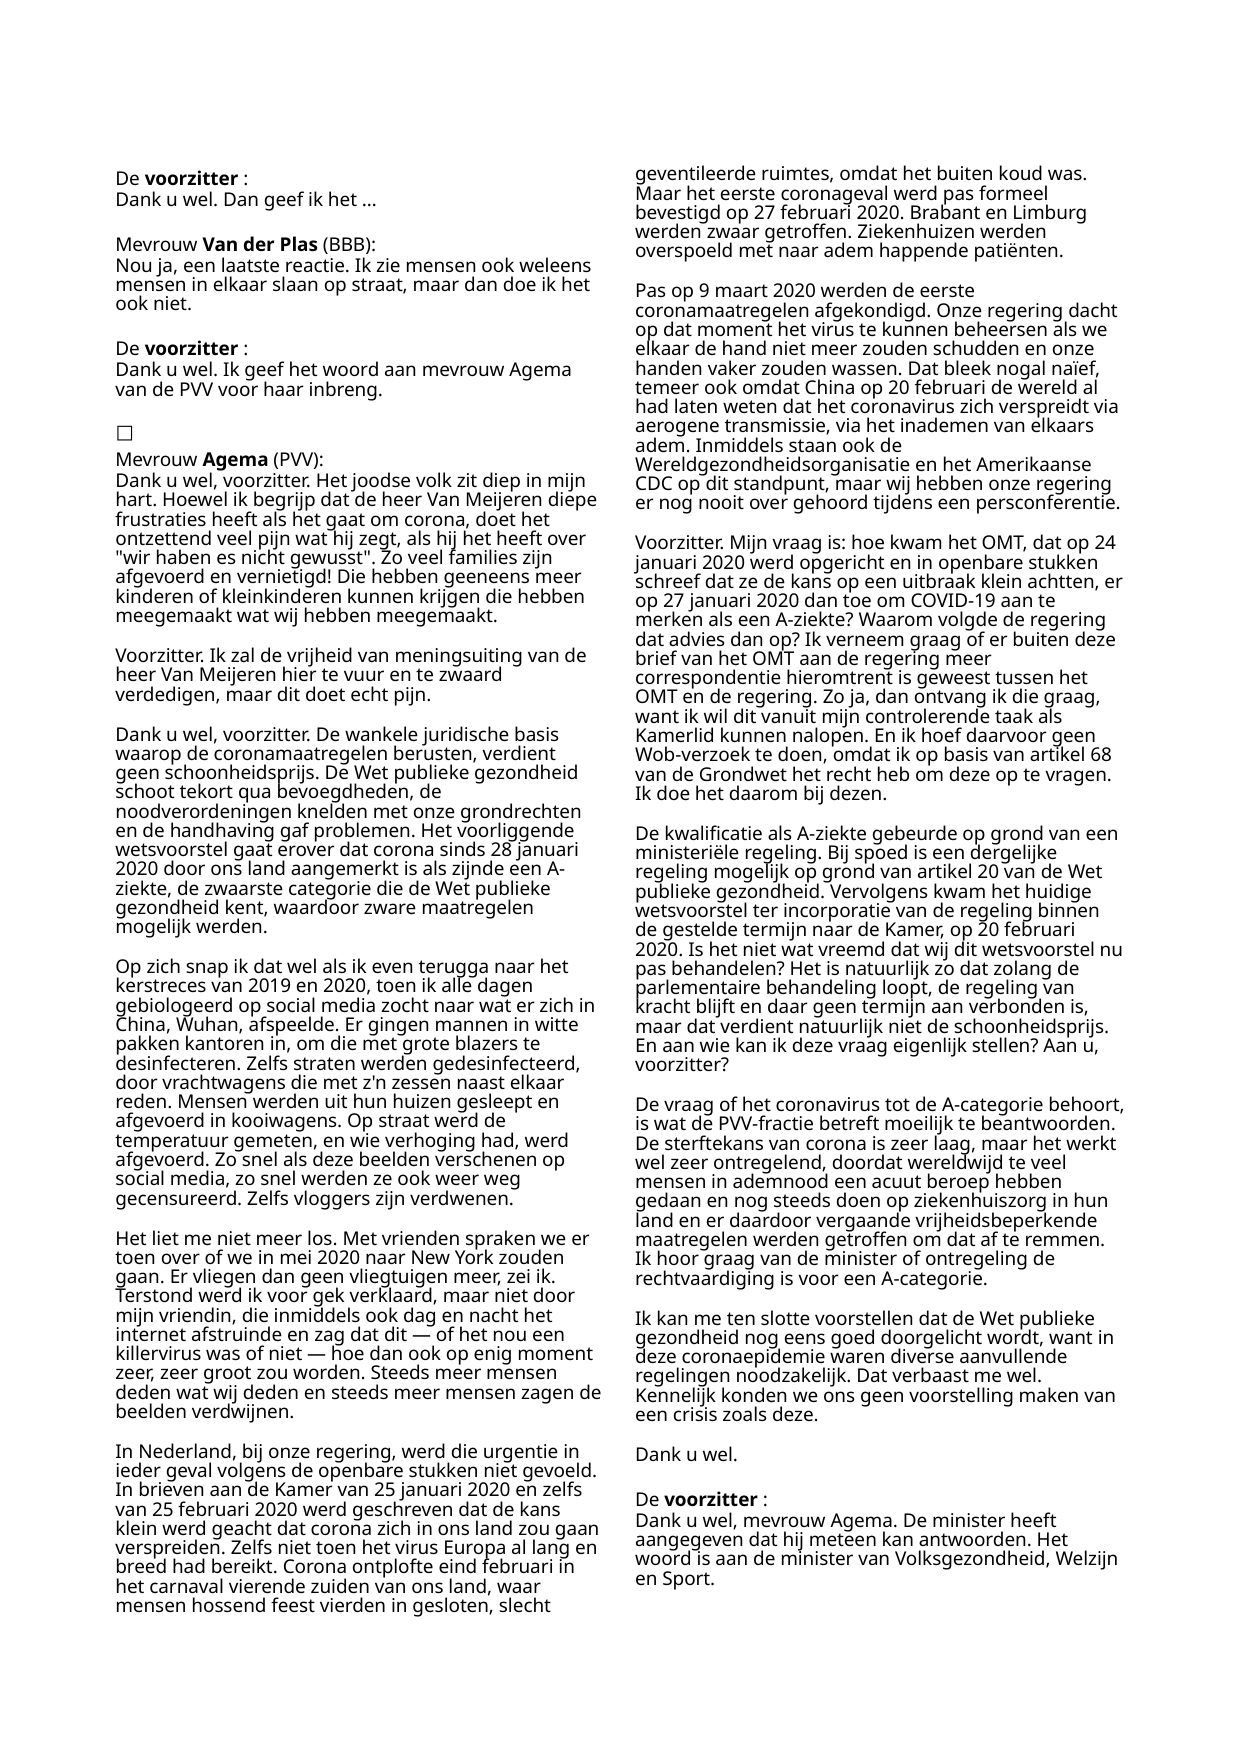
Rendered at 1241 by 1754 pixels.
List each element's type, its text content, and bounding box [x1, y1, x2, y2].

text De voorzitter : [115, 165, 605, 191]
text Voorzitter. Mijn vraag is: hoe kwam het OMT, dat op 24 januari 2020 werd opgericht en in openbare stukken schreef dat ze de kans op een uitbraak klein achtten, er op 27 januari 2020 dan toe om COVID-19 aan te merken als een A-ziekte? Waarom volgde de regering dat advies dan op? Ik verneem graag of er buiten deze brief van het OMT aan de regering meer correspondentie hieromtrent is geweest tussen het OMT en de regering. Zo ja, dan ontvang ik die graag, want ik wil dit vanuit mijn controlerende taak als Kamerlid kunnen nalopen. En ik hoef daarvoor geen Wob-verzoek te doen, omdat ik op basis van artikel 68 van de Grondwet het recht heb om deze op te vragen. Ik doe het daarom bij dezen. [635, 534, 1125, 804]
text De voorzitter : [115, 336, 605, 361]
text ⬜ [115, 421, 605, 446]
text Dank u wel, mevrouw Agema. De minister heeft aangegeven dat hij meteen kan antwoorden. Het woord is aan de minister van Volksgezondheid, Welzijn en Sport. [635, 1512, 1125, 1589]
text Nou ja, een laatste reactie. Ik zie mensen ook weleens mensen in elkaar slaan op straat, maar dan doe ik het ook niet. [115, 257, 605, 315]
text De voorzitter : [635, 1486, 1125, 1512]
text De vraag of het coronavirus tot de A-categorie behoort, is wat de PVV-fractie betreft moeilijk te beantwoorden. De sterftekans van corona is zeer laag, maar het werkt wel zeer ontregelend, doordat wereldwijd te veel mensen in ademnood een acuut beroep hebben gedaan en nog steeds doen op ziekenhuiszorg in hun land en er daardoor vergaande vrijheidsbeperkende maatregelen werden getroffen om dat af te remmen. Ik hoor graag van de minister of ontregeling de rechtvaardiging is voor een A-categorie. [635, 1096, 1125, 1289]
text geventileerde ruimtes, omdat het buiten koud was. Maar het eerste coronageval werd pas formeel bevestigd op 27 februari 2020. Brabant en Limburg werden zwaar getroffen. Ziekenhuizen werden overspoeld met naar adem happende patiënten. [635, 165, 1125, 262]
text Dank u wel. Ik geef het woord aan mevrouw Agema van de PVV voor haar inbreng. [115, 361, 605, 400]
text Op zich snap ik dat wel als ik even terugga naar het kerstreces van 2019 en 2020, toen ik alle dagen gebiologeerd op social media zocht naar wat er zich in China, Wuhan, afspeelde. Er gingen mannen in witte pakken kantoren in, om die met grote blazers te desinfecteren. Zelfs straten werden gedesinfecteerd, door vrachtwagens die met z'n zessen naast elkaar reden. Mensen werden uit hun huizen gesleept en afgevoerd in kooiwagens. Op straat werd de temperatuur gemeten, en wie verhoging had, werd afgevoerd. Zo snel als deze beelden verschenen op social media, zo snel werden ze ook weer weg gecensureerd. Zelfs vloggers zijn verdwenen. [115, 958, 605, 1209]
text Ik kan me ten slotte voorstellen dat de Wet publieke gezondheid nog eens goed doorgelicht wordt, want in deze coronaepidemie waren diverse aanvullende regelingen noodzakelijk. Dat verbaast me wel. Kennelijk konden we ons geen voorstelling maken van een crisis zoals deze. [635, 1309, 1125, 1425]
text De kwalificatie als A-ziekte gebeurde op grond van een ministeriële regeling. Bij spoed is een dergelijke regeling mogelijk op grond van artikel 20 van de Wet publieke gezondheid. Vervolgens kwam het huidige wetsvoorstel ter incorporatie van de regeling binnen de gestelde termijn naar de Kamer, op 20 februari 2020. Is het niet wat vreemd dat wij dit wetsvoorstel nu pas behandelen? Het is natuurlijk zo dat zolang de parlementaire behandeling loopt, de regeling van kracht blijft en daar geen termijn aan verbonden is, maar dat verdient natuurlijk niet de schoonheidsprijs. En aan wie kan ik deze vraag eigenlijk stellen? Aan u, voorzitter? [635, 825, 1125, 1075]
text Het liet me niet meer los. Met vrienden spraken we er toen over of we in mei 2020 naar New York zouden gaan. Er vliegen dan geen vliegtuigen meer, zei ik. Terstond werd ik voor gek verklaard, maar niet door mijn vriendin, die inmiddels ook dag en nacht het internet afstruinde en zag dat dit — of het nou een killervirus was of niet — hoe dan ook op enig moment zeer, zeer groot zou worden. Steeds meer mensen deden wat wij deden en steeds meer mensen zagen de beelden verdwijnen. [115, 1229, 605, 1422]
text Voorzitter. Ik zal de vrijheid van meningsuiting van de heer Van Meijeren hier te vuur en te zwaard verdedigen, maar dit doet echt pijn. [115, 647, 605, 705]
text Dank u wel, voorzitter. Het joodse volk zit diep in mijn hart. Hoewel ik begrijp dat de heer Van Meijeren diepe frustraties heeft als het gaat om corona, doet het ontzettend veel pijn wat hij zegt, als hij het heeft over "wir haben es nicht gewusst". Zo veel families zijn afgevoerd en vernietigd! Die hebben geeneens meer kinderen of kleinkinderen kunnen krijgen die hebben meegemaakt wat wij hebben meegemaakt. [115, 472, 605, 626]
text Dank u wel. Dan geef ik het … [115, 191, 605, 210]
text Pas op 9 maart 2020 werden de eerste coronamaatregelen afgekondigd. Onze regering dacht op dat moment het virus te kunnen beheersen als we elkaar de hand niet meer zouden schudden en onze handen vaker zouden wassen. Dat bleek nogal naïef, temeer ook omdat China op 20 februari de wereld al had laten weten dat het coronavirus zich verspreidt via aerogene transmissie, via het inademen van elkaars adem. Inmiddels staan ook de Wereldgezondheidsorganisatie en het Amerikaanse CDC op dit standpunt, maar wij hebben onze regering er nog nooit over gehoord tijdens een persconferentie. [635, 282, 1125, 514]
text Mevrouw Agema (PVV): [115, 446, 605, 472]
text Dank u wel, voorzitter. De wankele juridische basis waarop de coronamaatregelen berusten, verdient geen schoonheidsprijs. De Wet publieke gezondheid schoot tekort qua bevoegdheden, de noodverordeningen knelden met onze grondrechten en de handhaving gaf problemen. Het voorliggende wetsvoorstel gaat erover dat corona sinds 28 januari 2020 door ons land aangemerkt is als zijnde een A-ziekte, de zwaarste categorie die de Wet publieke gezondheid kent, waardoor zware maatregelen mogelijk werden. [115, 726, 605, 937]
text Dank u wel. [635, 1446, 1125, 1465]
text Mevrouw Van der Plas (BBB): [115, 231, 605, 257]
text In Nederland, bij onze regering, werd die urgentie in ieder geval volgens de openbare stukken niet gevoeld. In brieven aan de Kamer van 25 januari 2020 en zelfs van 25 februari 2020 werd geschreven dat de kans klein werd geacht dat corona zich in ons land zou gaan verspreiden. Zelfs niet toen het virus Europa al lang en breed had bereikt. Corona ontplofte eind februari in het carnaval vierende zuiden van ons land, waar mensen hossend feest vierden in gesloten, slecht [115, 1443, 605, 1616]
